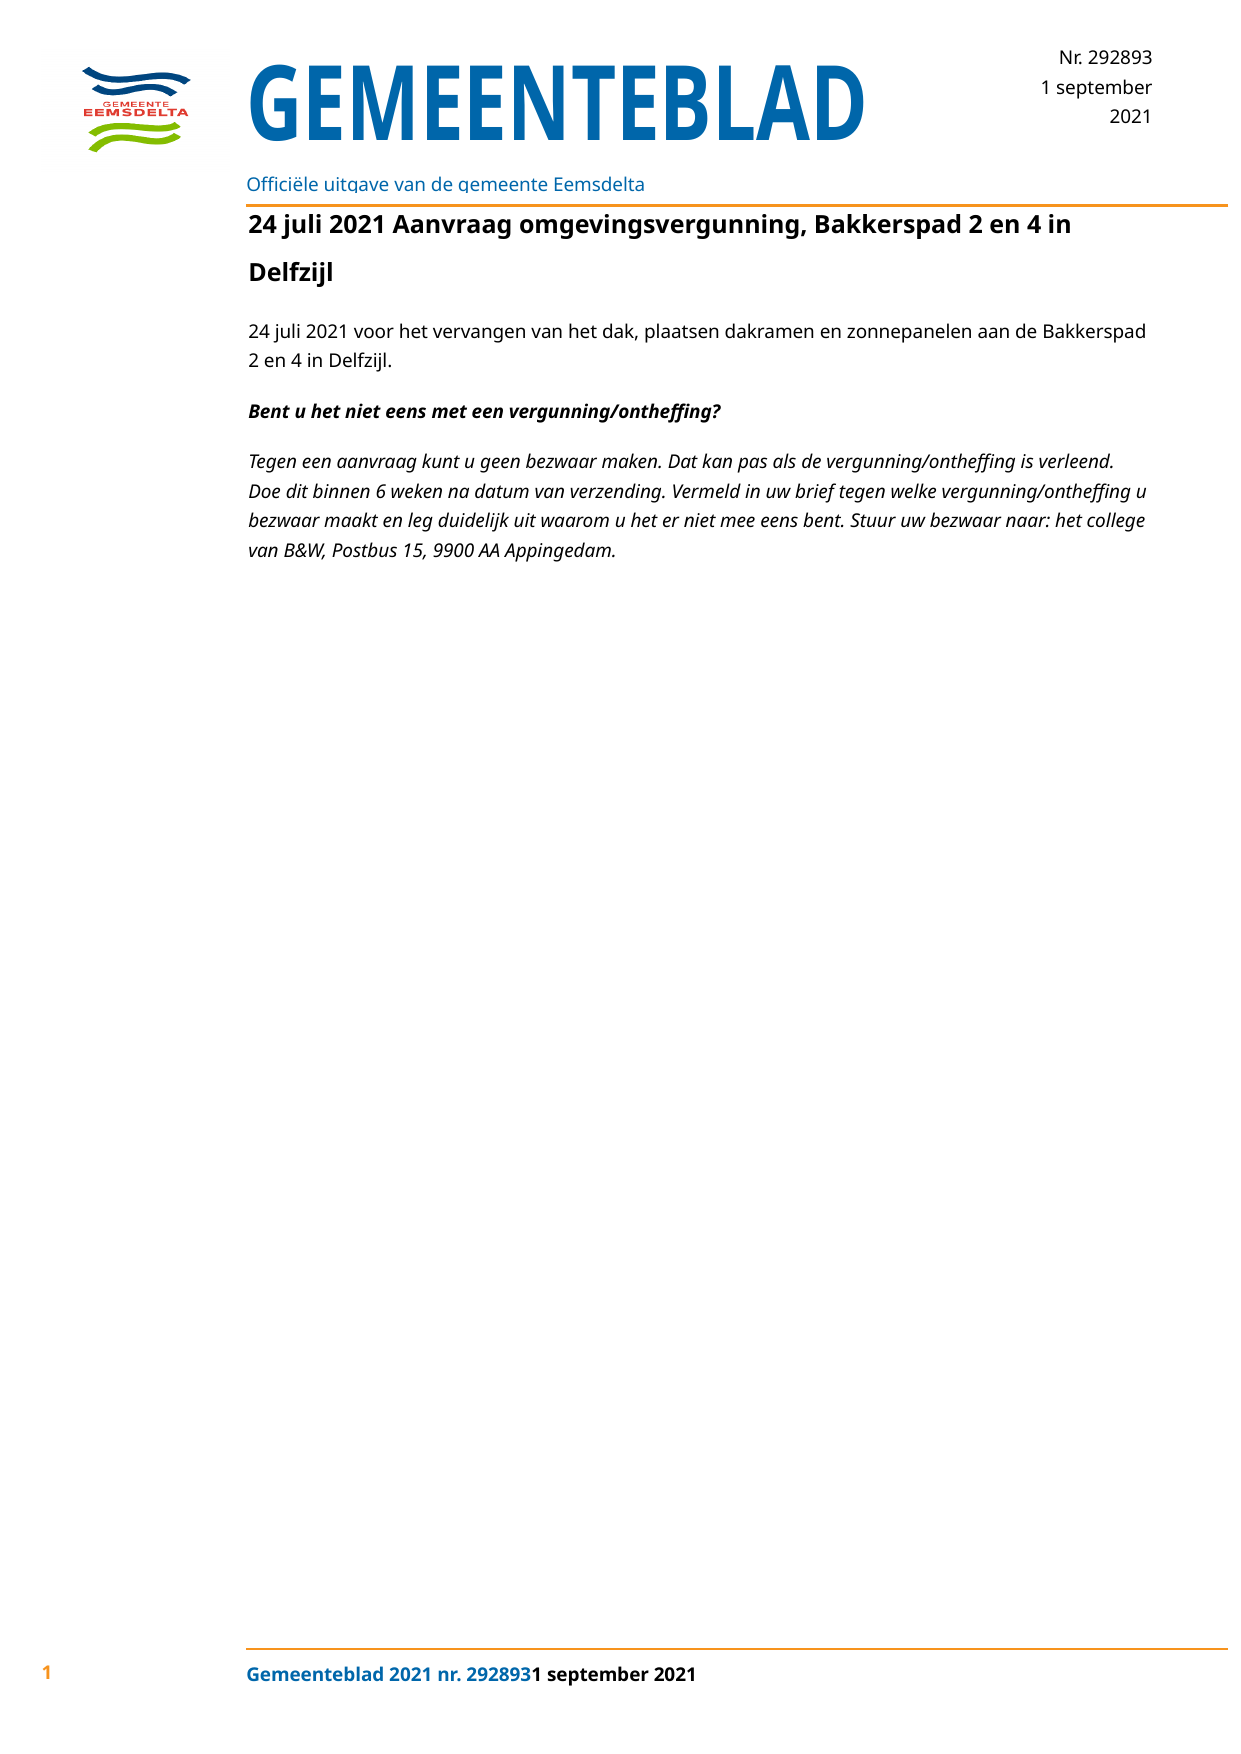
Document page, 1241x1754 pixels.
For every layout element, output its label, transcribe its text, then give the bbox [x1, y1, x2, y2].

picture [41, 47, 231, 172]
text 24 juli 2021 Aanvraag omgevingsvergunning, Bakkerspad 2 en 4 in Delfzijl [248, 207, 1152, 288]
text 24 juli 2021 voor het vervangen van het dak, plaatsen dakramen en zonnepanelen aan de Bakkerspad 2 en 4 in Delfzijl. [248, 318, 1152, 373]
text Bent u het niet eens met een vergunning/ontheffing? [248, 398, 1152, 424]
text Tegen een aanvraag kunt u geen bezwaar maken. Dat kan pas als de vergunning/ontheffing is verleend. Doe dit binnen 6 weken na datum van verzending. Vermeld in uw brief tegen welke vergunning/ontheffing u bezwaar maakt en leg duidelijk uit waarom u het er niet mee eens bent. Stuur uw bezwaar naar: het college van B&W, Postbus 15, 9900 AA Appingedam. [248, 448, 1152, 563]
